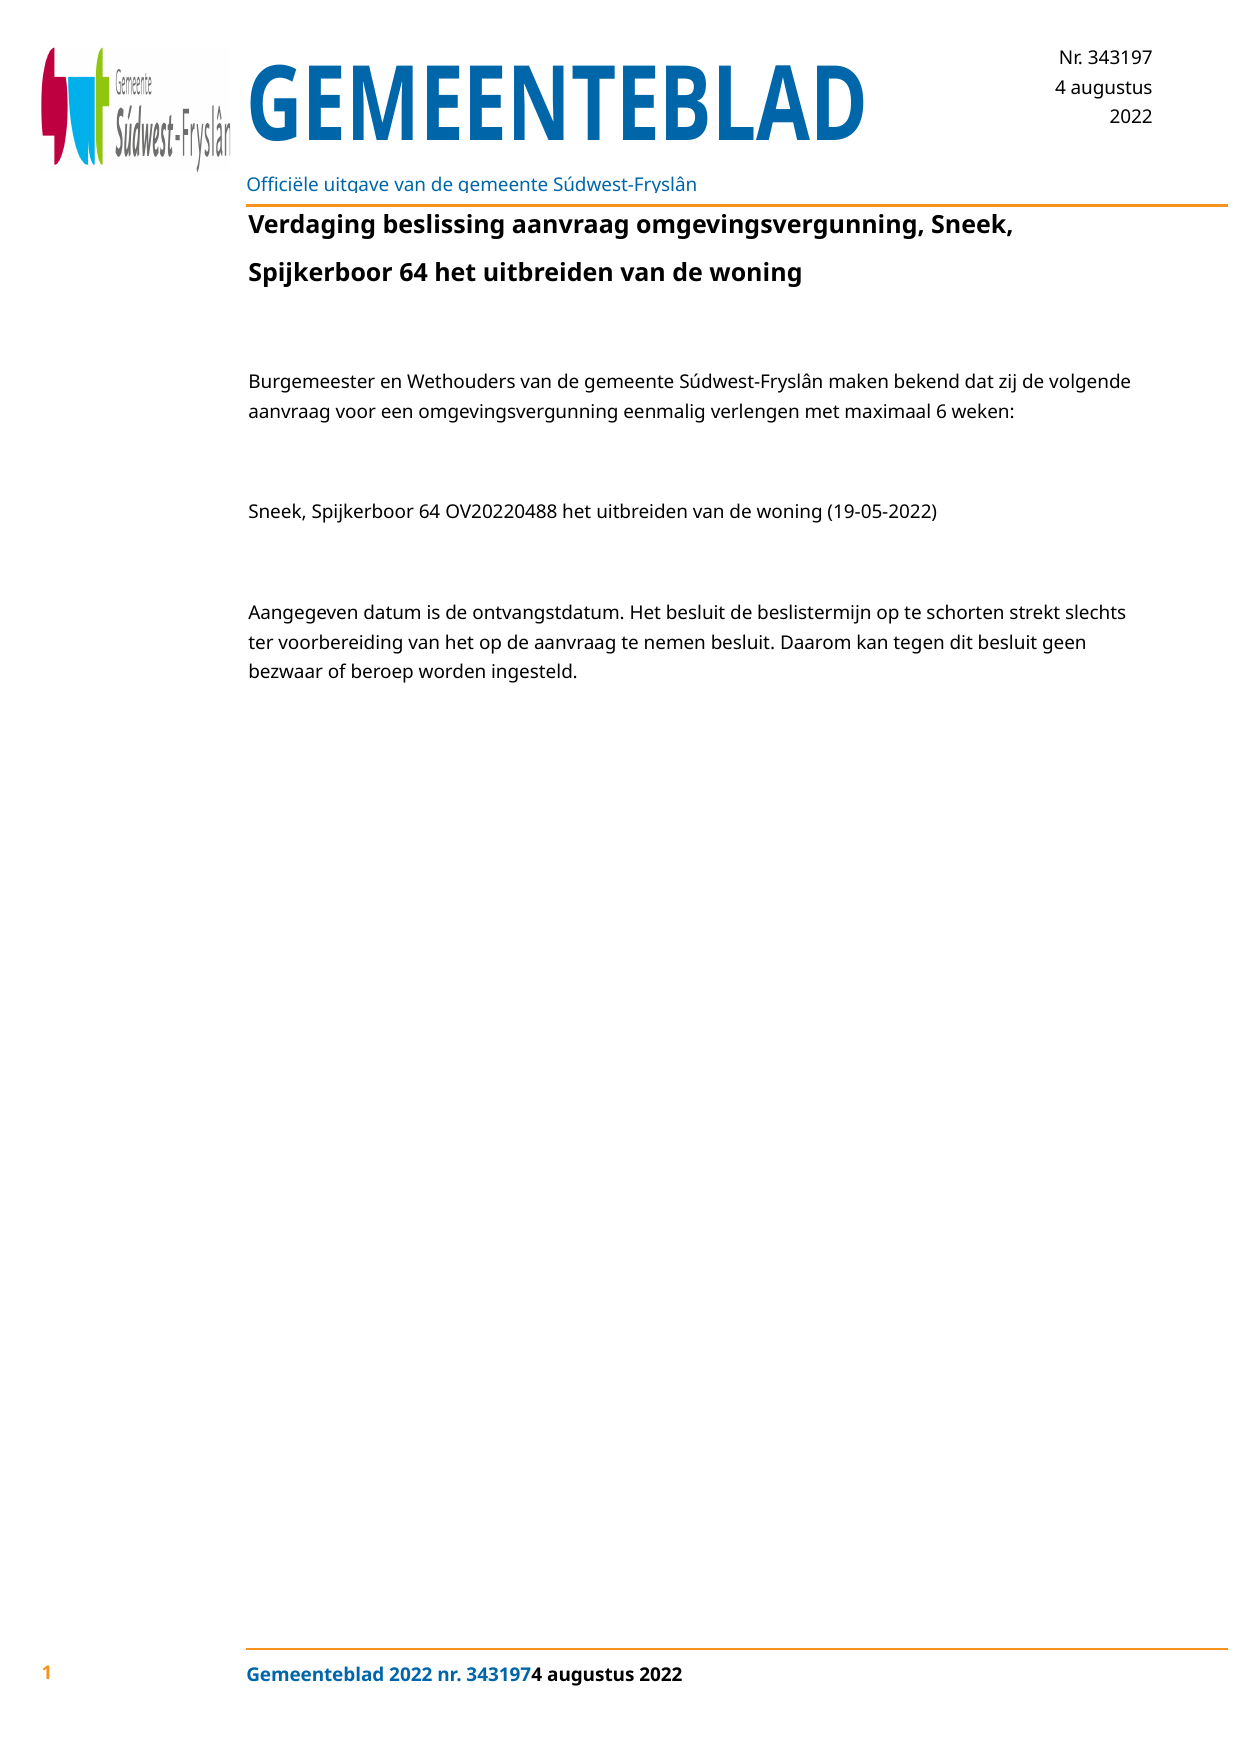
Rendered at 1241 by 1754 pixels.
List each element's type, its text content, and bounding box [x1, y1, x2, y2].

text Sneek, Spijkerboor 64 OV20220488 het uitbreiden van de woning (19-05-2022) [248, 499, 1152, 524]
text Verdaging beslissing aanvraag omgevingsvergunning, Sneek, Spijkerboor 64 het uitbreiden van de woning [248, 207, 1152, 288]
text Aangegeven datum is de ontvangstdatum. Het besluit de beslistermijn op te schorten strekt slechts ter voorbereiding van het op de aanvraag te nemen besluit. Daarom kan tegen dit besluit geen bezwaar of beroep worden ingesteld. [248, 599, 1152, 684]
picture [41, 47, 231, 172]
text Burgemeester en Wethouders van de gemeente Súdwest-Fryslân maken bekend dat zij de volgende aanvraag voor een omgevingsvergunning eenmalig verlengen met maximaal 6 weken: [248, 368, 1152, 424]
